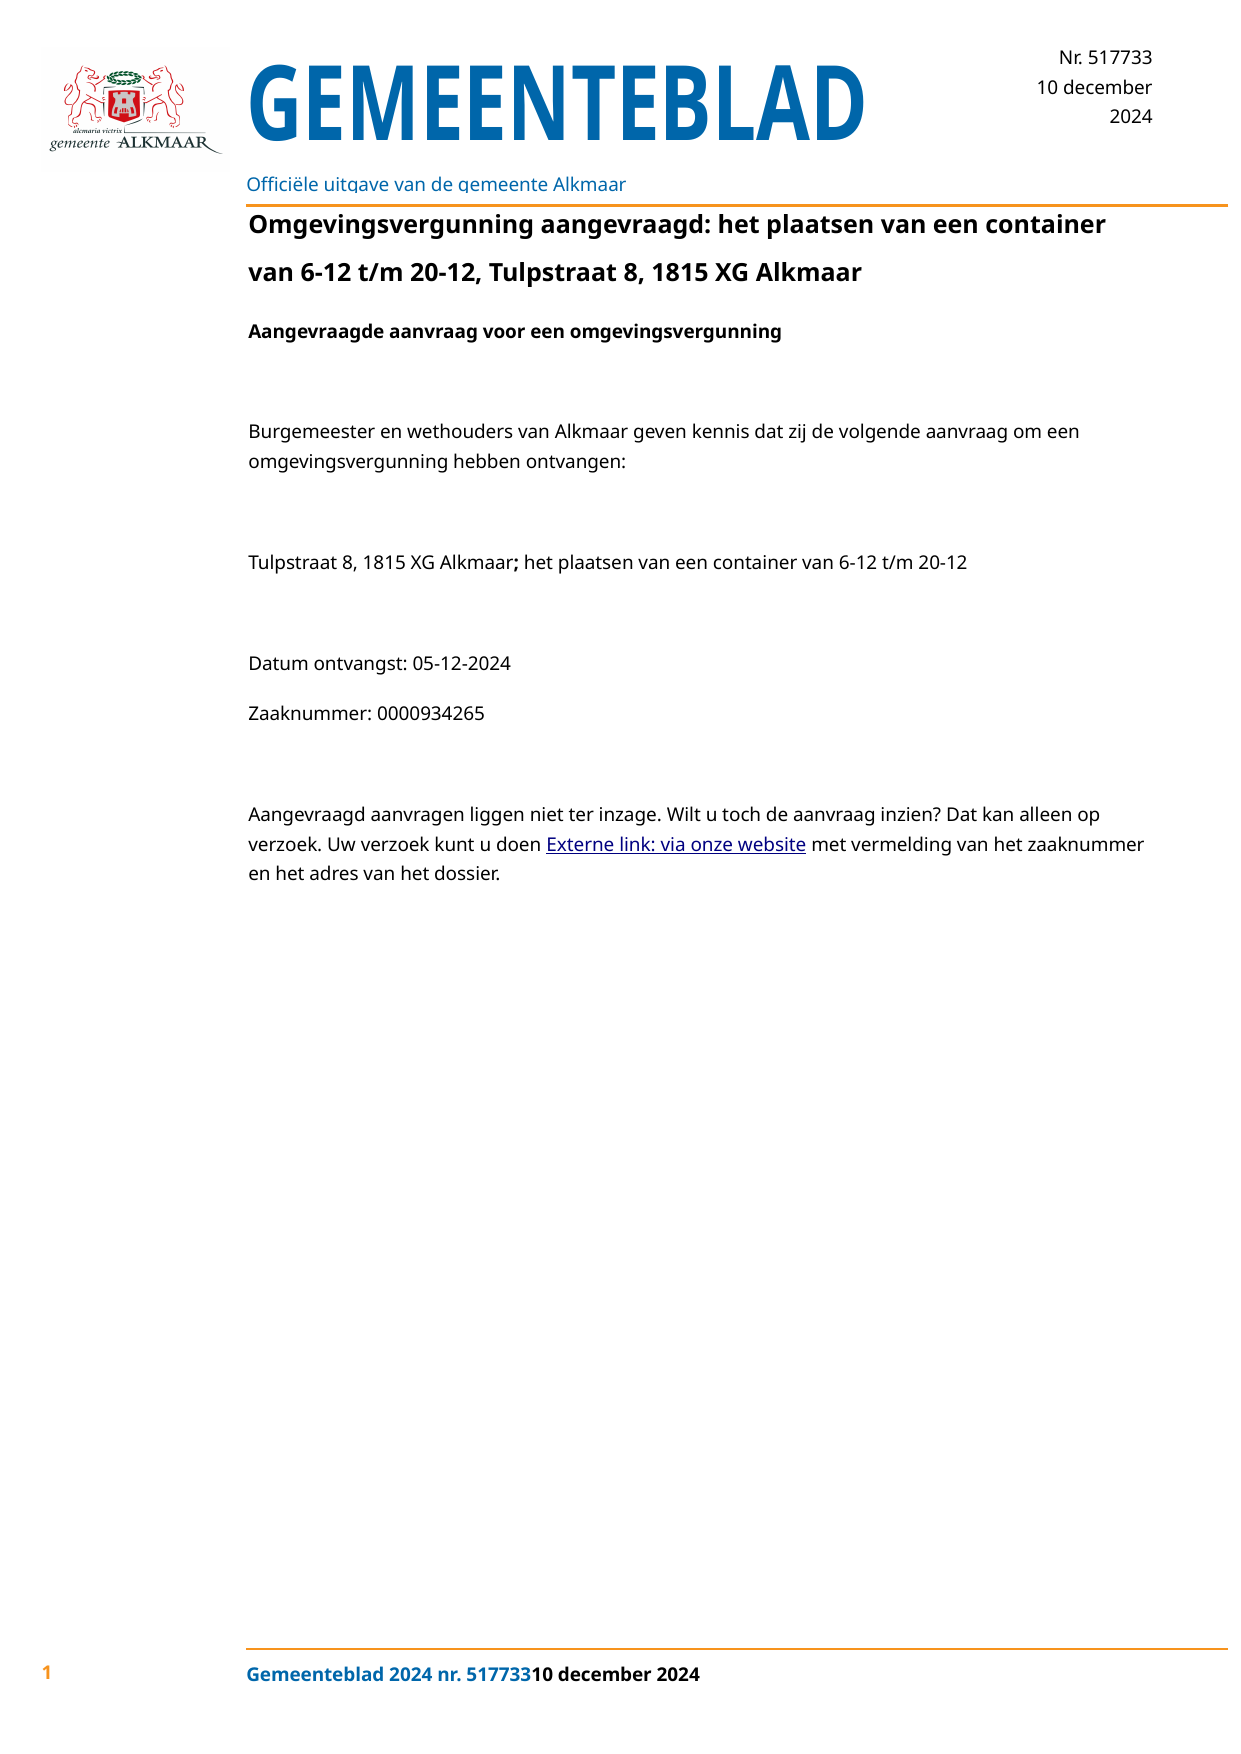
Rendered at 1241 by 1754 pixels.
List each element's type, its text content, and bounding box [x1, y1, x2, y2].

text Aangevraagd aanvragen liggen niet ter inzage. Wilt u toch de aanvraag inzien? Dat kan alleen op verzoek. Uw verzoek kunt u doen Externe link: via onze website met vermelding van het zaaknummer en het adres van het dossier. [248, 801, 1152, 886]
text Aangevraagde aanvraag voor een omgevingsvergunning [248, 318, 1152, 344]
text Tulpstraat 8, 1815 XG Alkmaar; het plaatsen van een container van 6-12 t/m 20-12 [248, 549, 1152, 575]
picture [41, 47, 231, 172]
text Zaaknummer: 0000934265 [248, 700, 1152, 726]
text Omgevingsvergunning aangevraagd: het plaatsen van een container van 6-12 t/m 20-12, Tulpstraat 8, 1815 XG Alkmaar [248, 207, 1152, 288]
text Burgemeester en wethouders van Alkmaar geven kennis dat zij de volgende aanvraag om een omgevingsvergunning hebben ontvangen: [248, 419, 1152, 474]
text Datum ontvangst: 05-12-2024 [248, 650, 1152, 676]
